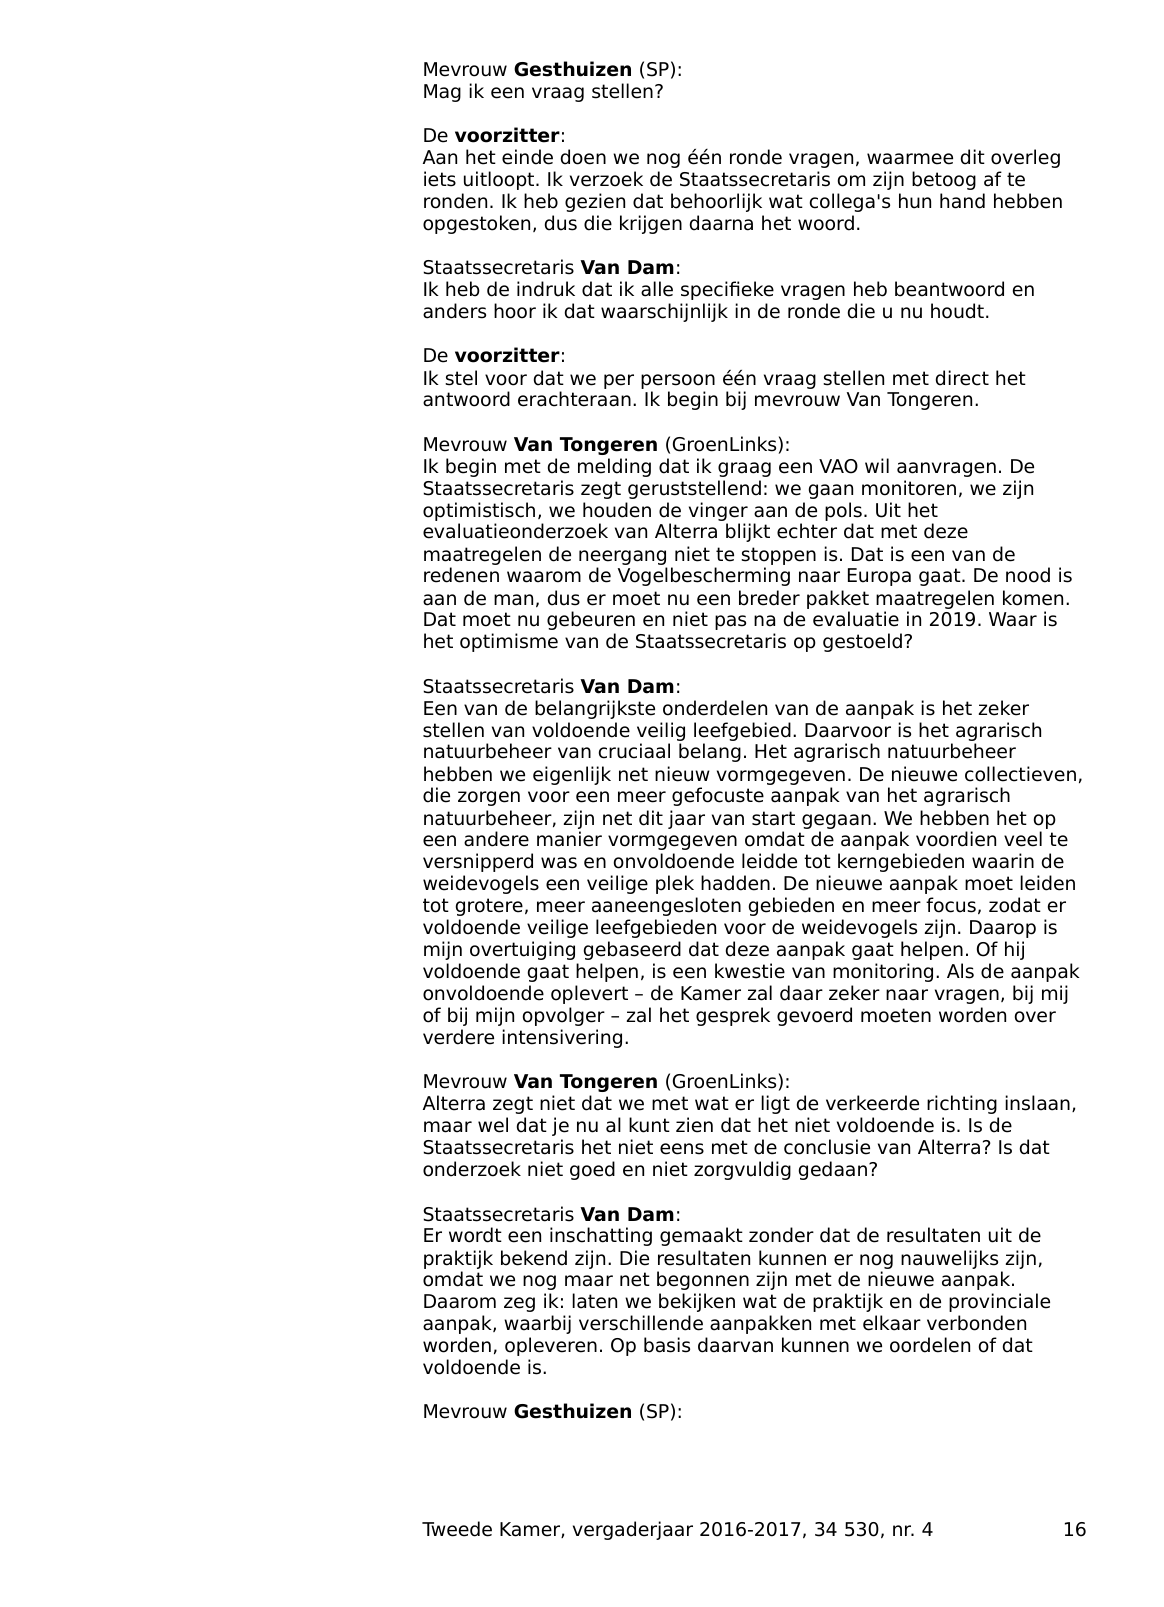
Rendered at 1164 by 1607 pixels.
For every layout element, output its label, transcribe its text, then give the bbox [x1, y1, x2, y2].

text Mevrouw Van Tongeren (GroenLinks): [422, 433, 1087, 456]
text Er wordt een inschatting gemaakt zonder dat de resultaten uit de praktijk bekend zijn. Die resultaten kunnen er nog nauwelijks zijn, omdat we nog maar net begonnen zijn met de nieuwe aanpak. Daarom zeg ik: laten we bekijken wat de praktijk en de provinciale aanpak, waarbij verschillende aanpakken met elkaar verbonden worden, opleveren. Op basis daarvan kunnen we oordelen of dat voldoende is. [422, 1225, 1087, 1379]
text De voorzitter: [422, 345, 1087, 367]
text De voorzitter: [422, 125, 1087, 147]
text Aan het einde doen we nog één ronde vragen, waarmee dit overleg iets uitloopt. Ik verzoek de Staatssecretaris om zijn betoog af te ronden. Ik heb gezien dat behoorlijk wat collega's hun hand hebben opgestoken, dus die krijgen daarna het woord. [422, 147, 1087, 235]
text Een van de belangrijkste onderdelen van de aanpak is het zeker stellen van voldoende veilig leefgebied. Daarvoor is het agrarisch natuurbeheer van cruciaal belang. Het agrarisch natuurbeheer hebben we eigenlijk net nieuw vormgegeven. De nieuwe collectieven, die zorgen voor een meer gefocuste aanpak van het agrarisch natuurbeheer, zijn net dit jaar van start gegaan. We hebben het op een andere manier vormgegeven omdat de aanpak voordien veel te versnipperd was en onvoldoende leidde tot kerngebieden waarin de weidevogels een veilige plek hadden. De nieuwe aanpak moet leiden tot grotere, meer aaneengesloten gebieden en meer focus, zodat er voldoende veilige leefgebieden voor de weidevogels zijn. Daarop is mijn overtuiging gebaseerd dat deze aanpak gaat helpen. Of hij voldoende gaat helpen, is een kwestie van monitoring. Als de aanpak onvoldoende oplevert – de Kamer zal daar zeker naar vragen, bij mij of bij mijn opvolger – zal het gesprek gevoerd moeten worden over verdere intensivering. [422, 697, 1087, 1049]
text Mevrouw Gesthuizen (SP): [422, 1401, 1087, 1423]
text Staatssecretaris Van Dam: [422, 1203, 1087, 1225]
text Ik heb de indruk dat ik alle specifieke vragen heb beantwoord en anders hoor ik dat waarschijnlijk in de ronde die u nu houdt. [422, 279, 1087, 323]
text Staatssecretaris Van Dam: [422, 676, 1087, 697]
text Ik stel voor dat we per persoon één vraag stellen met direct het antwoord erachteraan. Ik begin bij mevrouw Van Tongeren. [422, 367, 1087, 411]
text Mag ik een vraag stellen? [422, 81, 1087, 103]
text Mevrouw Gesthuizen (SP): [422, 59, 1087, 81]
text Staatssecretaris Van Dam: [422, 257, 1087, 279]
text Mevrouw Van Tongeren (GroenLinks): [422, 1071, 1087, 1093]
text Alterra zegt niet dat we met wat er ligt de verkeerde richting inslaan, maar wel dat je nu al kunt zien dat het niet voldoende is. Is de Staatssecretaris het niet eens met de conclusie van Alterra? Is dat onderzoek niet goed en niet zorgvuldig gedaan? [422, 1093, 1087, 1181]
text Ik begin met de melding dat ik graag een VAO wil aanvragen. De Staatssecretaris zegt geruststellend: we gaan monitoren, we zijn optimistisch, we houden de vinger aan de pols. Uit het evaluatieonderzoek van Alterra blijkt echter dat met deze maatregelen de neergang niet te stoppen is. Dat is een van de redenen waarom de Vogelbescherming naar Europa gaat. De nood is aan de man, dus er moet nu een breder pakket maatregelen komen. Dat moet nu gebeuren en niet pas na de evaluatie in 2019. Waar is het optimisme van de Staatssecretaris op gestoeld? [422, 456, 1087, 653]
